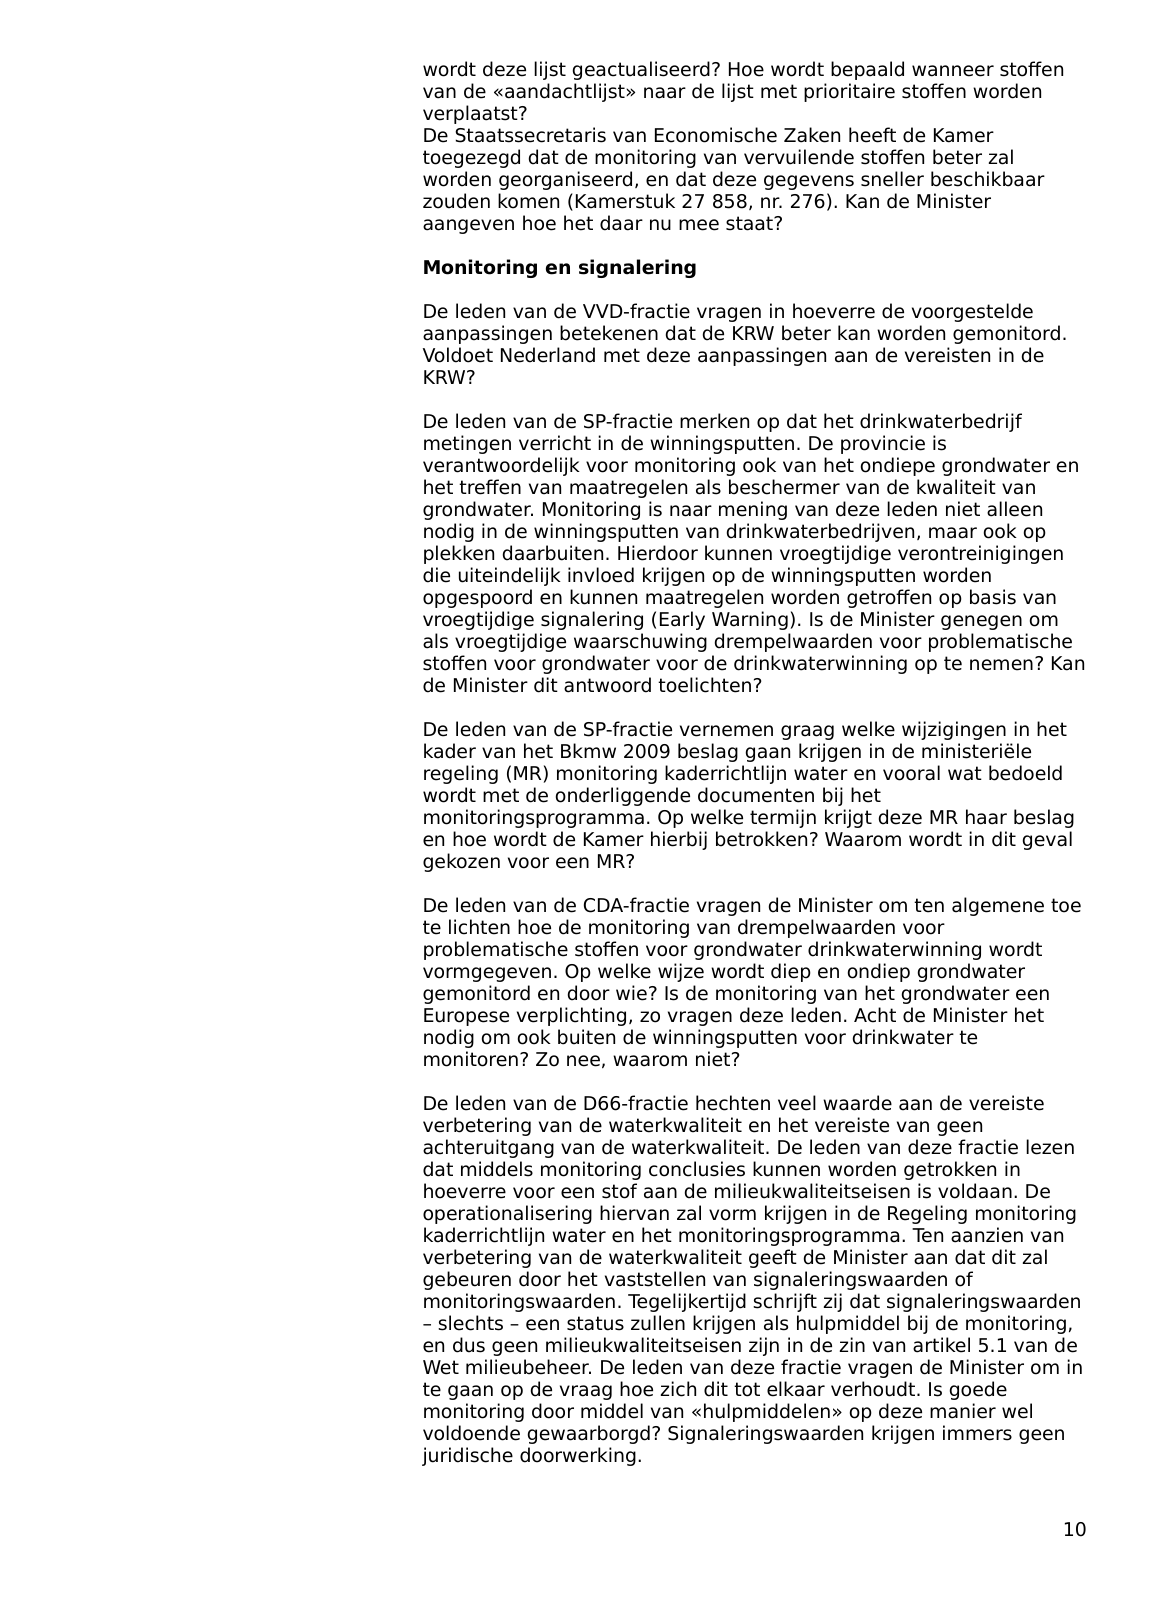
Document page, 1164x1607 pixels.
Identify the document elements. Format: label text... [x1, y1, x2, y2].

text De leden van de CDA-fractie vragen de Minister om ten algemene toe te lichten hoe de monitoring van drempelwaarden voor problematische stoffen voor grondwater drinkwaterwinning wordt vormgegeven. Op welke wijze wordt diep en ondiep grondwater gemonitord en door wie? Is de monitoring van het grondwater een Europese verplichting, zo vragen deze leden. Acht de Minister het nodig om ook buiten de winningsputten voor drinkwater te monitoren? Zo nee, waarom niet? [422, 895, 1087, 1071]
text wordt deze lijst geactualiseerd? Hoe wordt bepaald wanneer stoffen van de «aandachtlijst» naar de lijst met prioritaire stoffen worden verplaatst? [422, 59, 1087, 125]
text De Staatssecretaris van Economische Zaken heeft de Kamer toegezegd dat de monitoring van vervuilende stoffen beter zal worden georganiseerd, en dat deze gegevens sneller beschikbaar zouden komen (Kamerstuk 27 858, nr. 276). Kan de Minister aangeven hoe het daar nu mee staat? [422, 125, 1087, 235]
text De leden van de D66-fractie hechten veel waarde aan de vereiste verbetering van de waterkwaliteit en het vereiste van geen achteruitgang van de waterkwaliteit. De leden van deze fractie lezen dat middels monitoring conclusies kunnen worden getrokken in hoeverre voor een stof aan de milieukwaliteitseisen is voldaan. De operationalisering hiervan zal vorm krijgen in de Regeling monitoring kaderrichtlijn water en het monitoringsprogramma. Ten aanzien van verbetering van de waterkwaliteit geeft de Minister aan dat dit zal gebeuren door het vaststellen van signaleringswaarden of monitoringswaarden. Tegelijkertijd schrijft zij dat signaleringswaarden – slechts – een status zullen krijgen als hulpmiddel bij de monitoring, en dus geen milieukwaliteitseisen zijn in de zin van artikel 5.1 van de Wet milieubeheer. De leden van deze fractie vragen de Minister om in te gaan op de vraag hoe zich dit tot elkaar verhoudt. Is goede monitoring door middel van «hulpmiddelen» op deze manier wel voldoende gewaarborgd? Signaleringswaarden krijgen immers geen juridische doorwerking. [422, 1093, 1087, 1467]
text De leden van de VVD-fractie vragen in hoeverre de voorgestelde aanpassingen betekenen dat de KRW beter kan worden gemonitord. Voldoet Nederland met deze aanpassingen aan de vereisten in de KRW? [422, 301, 1087, 389]
text De leden van de SP-fractie vernemen graag welke wijzigingen in het kader van het Bkmw 2009 beslag gaan krijgen in de ministeriële regeling (MR) monitoring kaderrichtlijn water en vooral wat bedoeld wordt met de onderliggende documenten bij het monitoringsprogramma. Op welke termijn krijgt deze MR haar beslag en hoe wordt de Kamer hierbij betrokken? Waarom wordt in dit geval gekozen voor een MR? [422, 719, 1087, 873]
text De leden van de SP-fractie merken op dat het drinkwaterbedrijf metingen verricht in de winningsputten. De provincie is verantwoordelijk voor monitoring ook van het ondiepe grondwater en het treffen van maatregelen als beschermer van de kwaliteit van grondwater. Monitoring is naar mening van deze leden niet alleen nodig in de winningsputten van drinkwaterbedrijven, maar ook op plekken daarbuiten. Hierdoor kunnen vroegtijdige verontreinigingen die uiteindelijk invloed krijgen op de winningsputten worden opgespoord en kunnen maatregelen worden getroffen op basis van vroegtijdige signalering (Early Warning). Is de Minister genegen om als vroegtijdige waarschuwing drempelwaarden voor problematische stoffen voor grondwater voor de drinkwaterwinning op te nemen? Kan de Minister dit antwoord toelichten? [422, 411, 1087, 697]
subtitle Monitoring en signalering [422, 257, 1087, 279]
